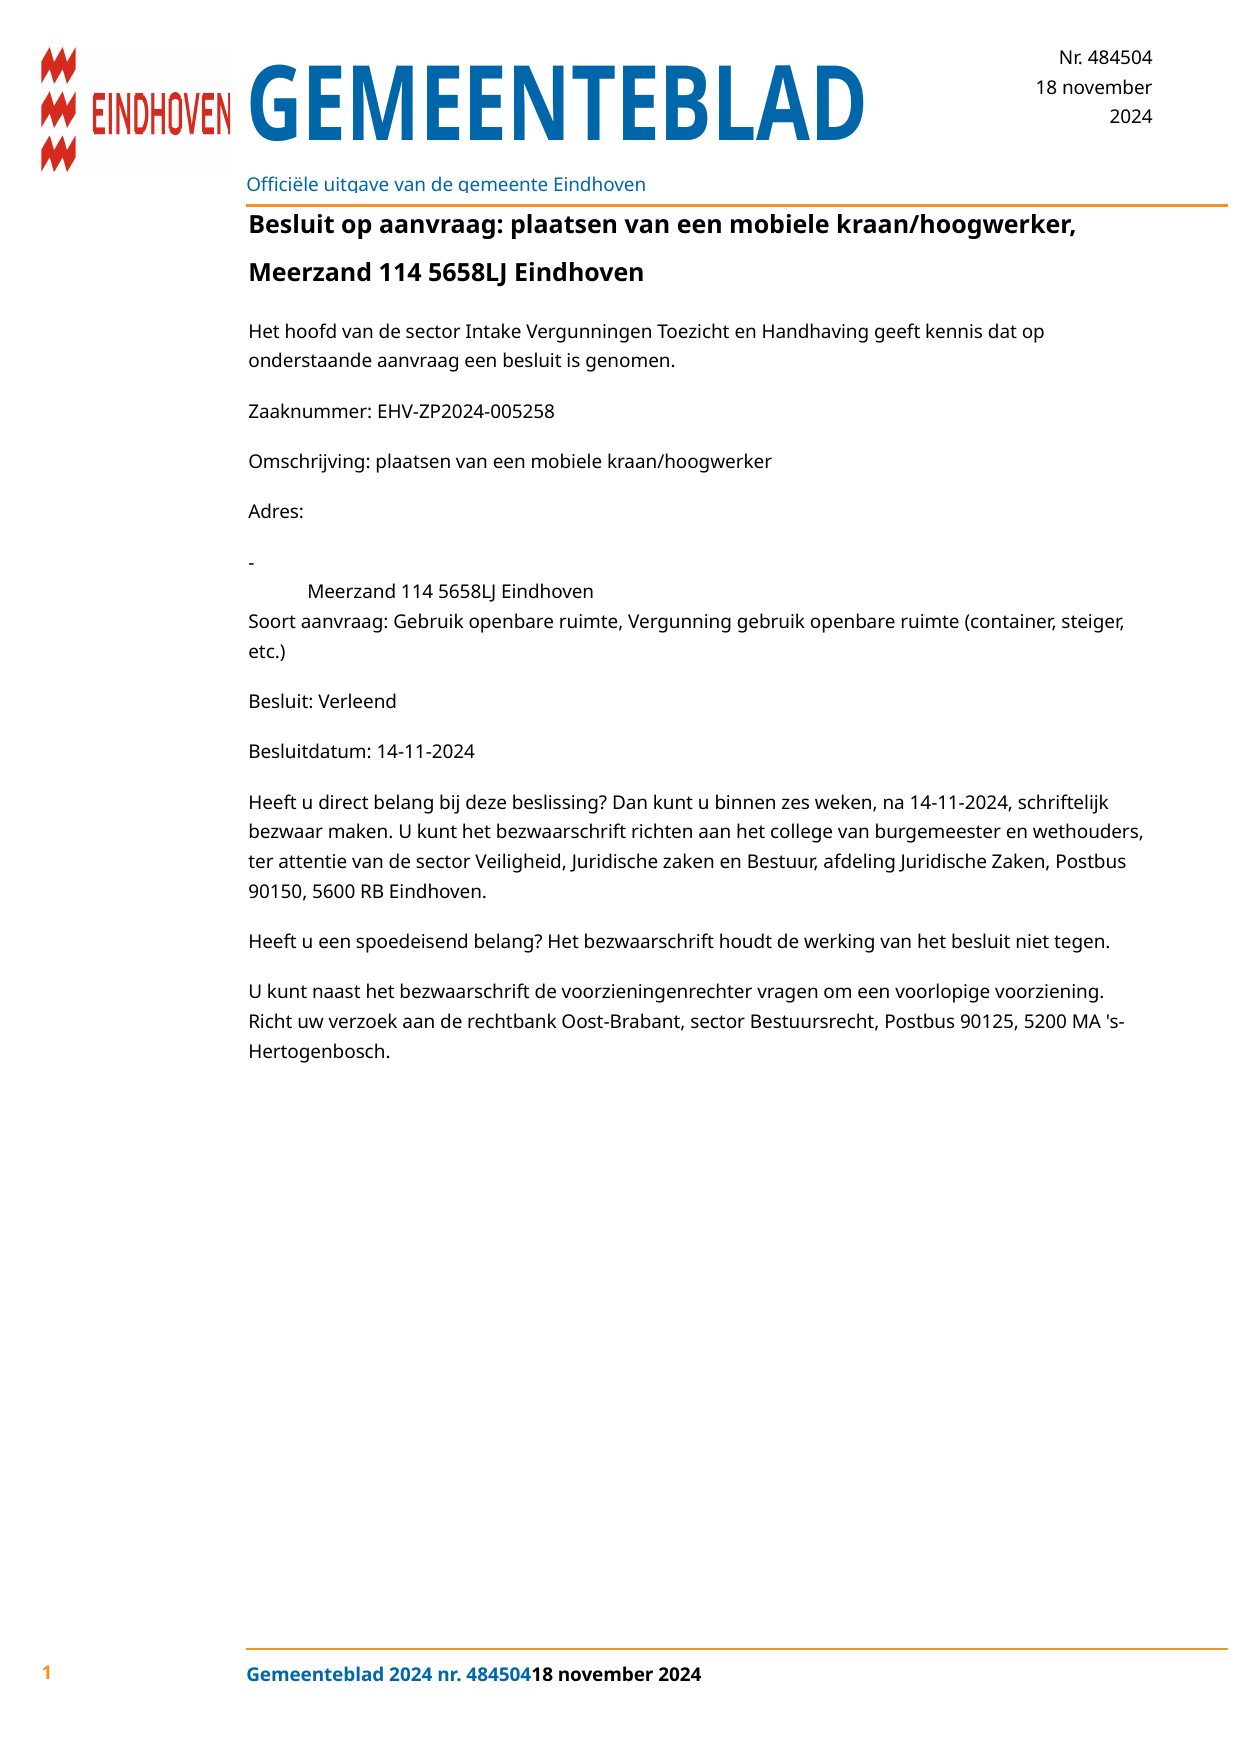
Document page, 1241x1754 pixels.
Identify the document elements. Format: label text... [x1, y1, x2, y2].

text Besluit op aanvraag: plaatsen van een mobiele kraan/hoogwerker, Meerzand 114 5658LJ Eindhoven [248, 207, 1152, 288]
text Zaaknummer: EHV-ZP2024-005258 [248, 398, 1152, 424]
text Besluit: Verleend [248, 688, 1152, 714]
text Heeft u een spoedeisend belang? Het bezwaarschrift houdt de werking van het besluit niet tegen. [248, 928, 1152, 954]
text Het hoofd van de sector Intake Vergunningen Toezicht en Handhaving geeft kennis dat op onderstaande aanvraag een besluit is genomen. [248, 318, 1152, 373]
list Meerzand 114 5658LJ Eindhoven [248, 579, 1152, 604]
text Besluitdatum: 14-11-2024 [248, 739, 1152, 764]
text Heeft u direct belang bij deze beslissing? Dan kunt u binnen zes weken, na 14-11-2024, schriftelijk bezwaar maken. U kunt het bezwaarschrift richten aan het college van burgemeester en wethouders, ter attentie van de sector Veiligheid, Juridische zaken en Bestuur, afdeling Juridische Zaken, Postbus 90150, 5600 RB Eindhoven. [248, 789, 1152, 904]
text Omschrijving: plaatsen van een mobiele kraan/hoogwerker [248, 448, 1152, 474]
text Soort aanvraag: Gebruik openbare ruimte, Vergunning gebruik openbare ruimte (container, steiger, etc.) [248, 608, 1152, 664]
text Adres: [248, 499, 1152, 524]
text U kunt naast het bezwaarschrift de voorzieningenrechter vragen om een voorlopige voorziening. Richt uw verzoek aan de rechtbank Oost-Brabant, sector Bestuursrecht, Postbus 90125, 5200 MA 's-Hertogenbosch. [248, 979, 1152, 1064]
picture [41, 47, 231, 172]
